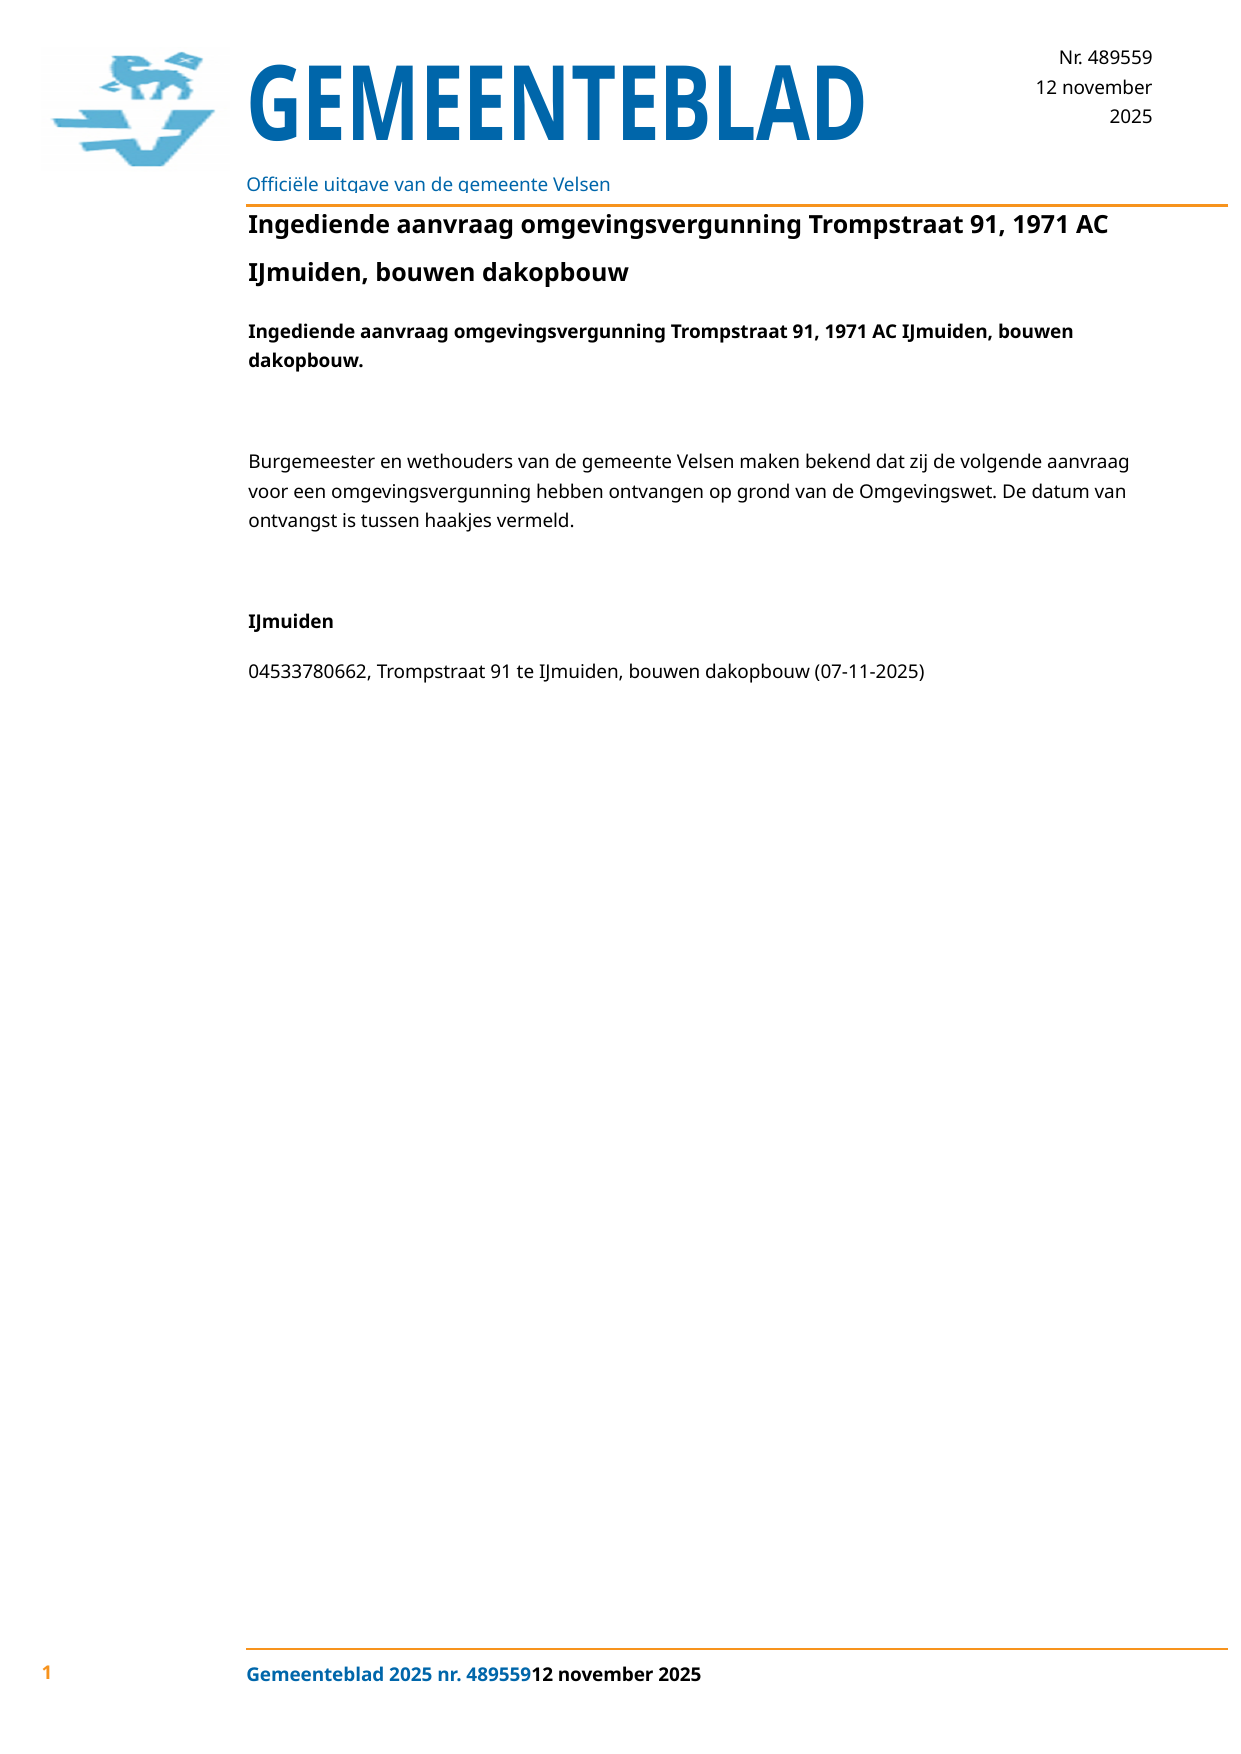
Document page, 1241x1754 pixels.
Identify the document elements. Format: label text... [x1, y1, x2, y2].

text 04533780662, Trompstraat 91 te IJmuiden, bouwen dakopbouw (07-11-2025) [248, 659, 1152, 684]
text Ingediende aanvraag omgevingsvergunning Trompstraat 91, 1971 AC IJmuiden, bouwen dakopbouw. [248, 318, 1152, 373]
text Burgemeester en wethouders van de gemeente Velsen maken bekend dat zij de volgende aanvraag voor een omgevingsvergunning hebben ontvangen op grond van de Omgevingswet. De datum van ontvangst is tussen haakjes vermeld. [248, 448, 1152, 533]
text Ingediende aanvraag omgevingsvergunning Trompstraat 91, 1971 AC IJmuiden, bouwen dakopbouw [248, 207, 1152, 288]
picture [41, 47, 231, 172]
text IJmuiden [248, 608, 1152, 634]
